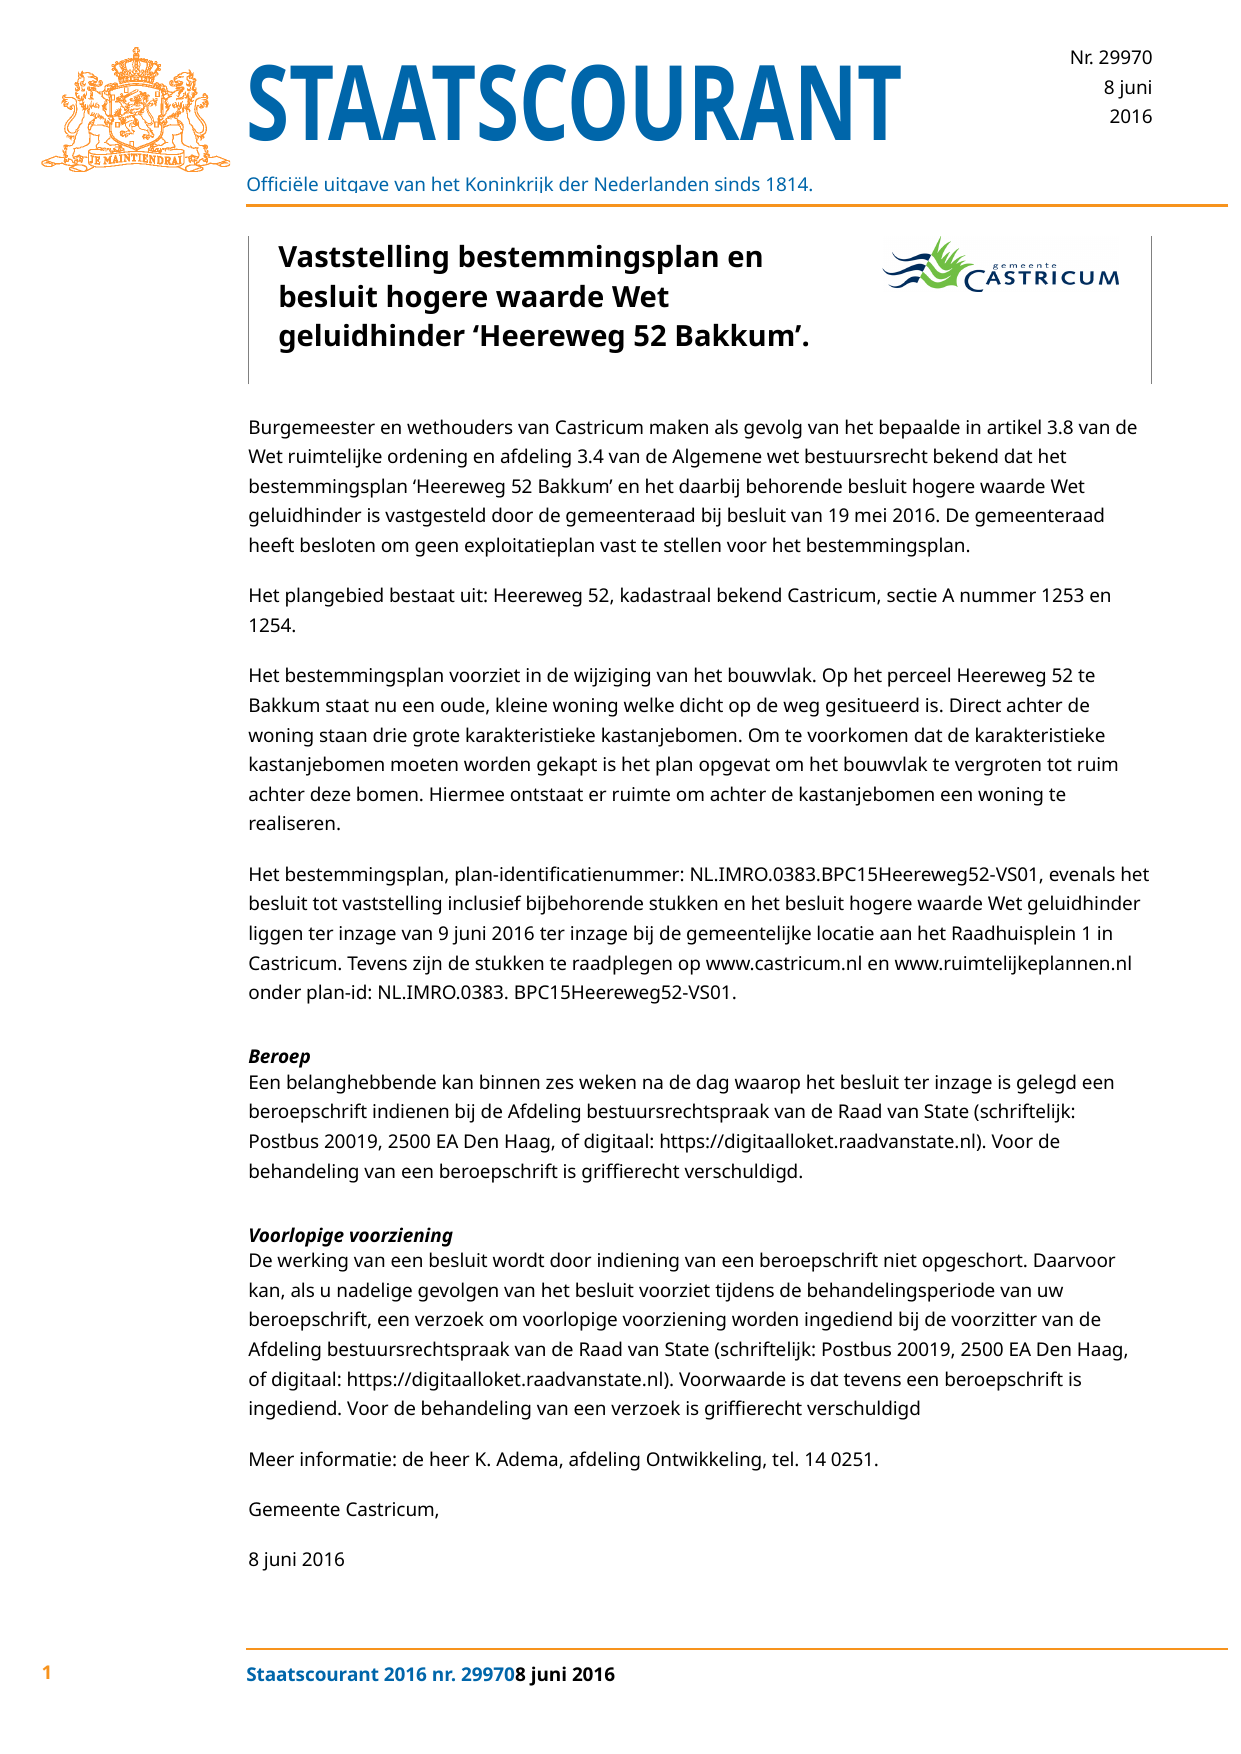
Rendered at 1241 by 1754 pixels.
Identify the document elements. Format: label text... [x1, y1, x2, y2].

text Beroep [248, 1043, 1152, 1069]
text Meer informatie: de heer K. Adema, afdeling Ontwikkeling, tel. 14 0251. [248, 1446, 1152, 1472]
text Het plangebied bestaat uit: Heereweg 52, kadastraal bekend Castricum, sectie A nummer 1253 en 1254. [248, 583, 1152, 638]
text Het bestemmingsplan voorziet in de wijziging van het bouwvlak. Op het perceel Heereweg 52 te Bakkum staat nu een oude, kleine woning welke dicht op de weg gesitueerd is. Direct achter de woning staan drie grote karakteristieke kastanjebomen. Om te voorkomen dat de karakteristieke kastanjebomen moeten worden gekapt is het plan opgevat om het bouwvlak te vergroten tot ruim achter deze bomen. Hiermee ontstaat er ruimte om achter de kastanjebomen een woning te realiseren. [248, 663, 1152, 836]
table_header [850, 236, 1151, 384]
text Burgemeester en wethouders van Castricum maken als gevolg van het bepaalde in artikel 3.8 van de Wet ruimtelijke ordening en afdeling 3.4 van de Algemene wet bestuursrecht bekend dat het bestemmingsplan ‘Heereweg 52 Bakkum’ en het daarbij behorende besluit hogere waarde Wet geluidhinder is vastgesteld door de gemeenteraad bij besluit van 19 mei 2016. De gemeenteraad heeft besloten om geen exploitatieplan vast te stellen voor het bestemmingsplan. [248, 414, 1152, 558]
table_header Vaststelling bestemmingsplan en besluit hogere waarde Wet geluidhinder ‘Heereweg 52 Bakkum’. [249, 236, 850, 384]
text 8 juni 2016 [248, 1547, 1152, 1572]
text Een belanghebbende kan binnen zes weken na de dag waarop het besluit ter inzage is gelegd een beroepschrift indienen bij de Afdeling bestuursrechtspraak van de Raad van State (schriftelijk: Postbus 20019, 2500 EA Den Haag, of digitaal: https://digitaalloket.raadvanstate.nl). Voor de behandeling van een beroepschrift is griffierecht verschuldigd. [248, 1069, 1152, 1183]
text De werking van een besluit wordt door indiening van een beroepschrift niet opgeschort. Daarvoor kan, als u nadelige gevolgen van het besluit voorziet tijdens de behandelingsperiode van uw beroepschrift, een verzoek om voorlopige voorziening worden ingediend bij de voorzitter van de Afdeling bestuursrechtspraak van de Raad van State (schriftelijk: Postbus 20019, 2500 EA Den Haag, of digitaal: https://digitaalloket.raadvanstate.nl). Voorwaarde is dat tevens een beroepschrift is ingediend. Voor de behandeling van een verzoek is griffierecht verschuldigd [248, 1247, 1152, 1421]
text Het bestemmingsplan, plan-identificatienummer: NL.IMRO.0383.BPC15Heereweg52-VS01, evenals het besluit tot vaststelling inclusief bijbehorende stukken en het besluit hogere waarde Wet geluidhinder liggen ter inzage van 9 juni 2016 ter inzage bij de gemeentelijke locatie aan het Raadhuisplein 1 in Castricum. Tevens zijn de stukken te raadplegen op www.castricum.nl en www.ruimtelijkeplannen.nl onder plan-id: NL.IMRO.0383. BPC15Heereweg52-VS01. [248, 861, 1152, 1005]
picture [882, 236, 1119, 292]
picture [41, 47, 231, 172]
text Voorlopige voorziening [248, 1222, 1152, 1247]
text Gemeente Castricum, [248, 1496, 1152, 1522]
